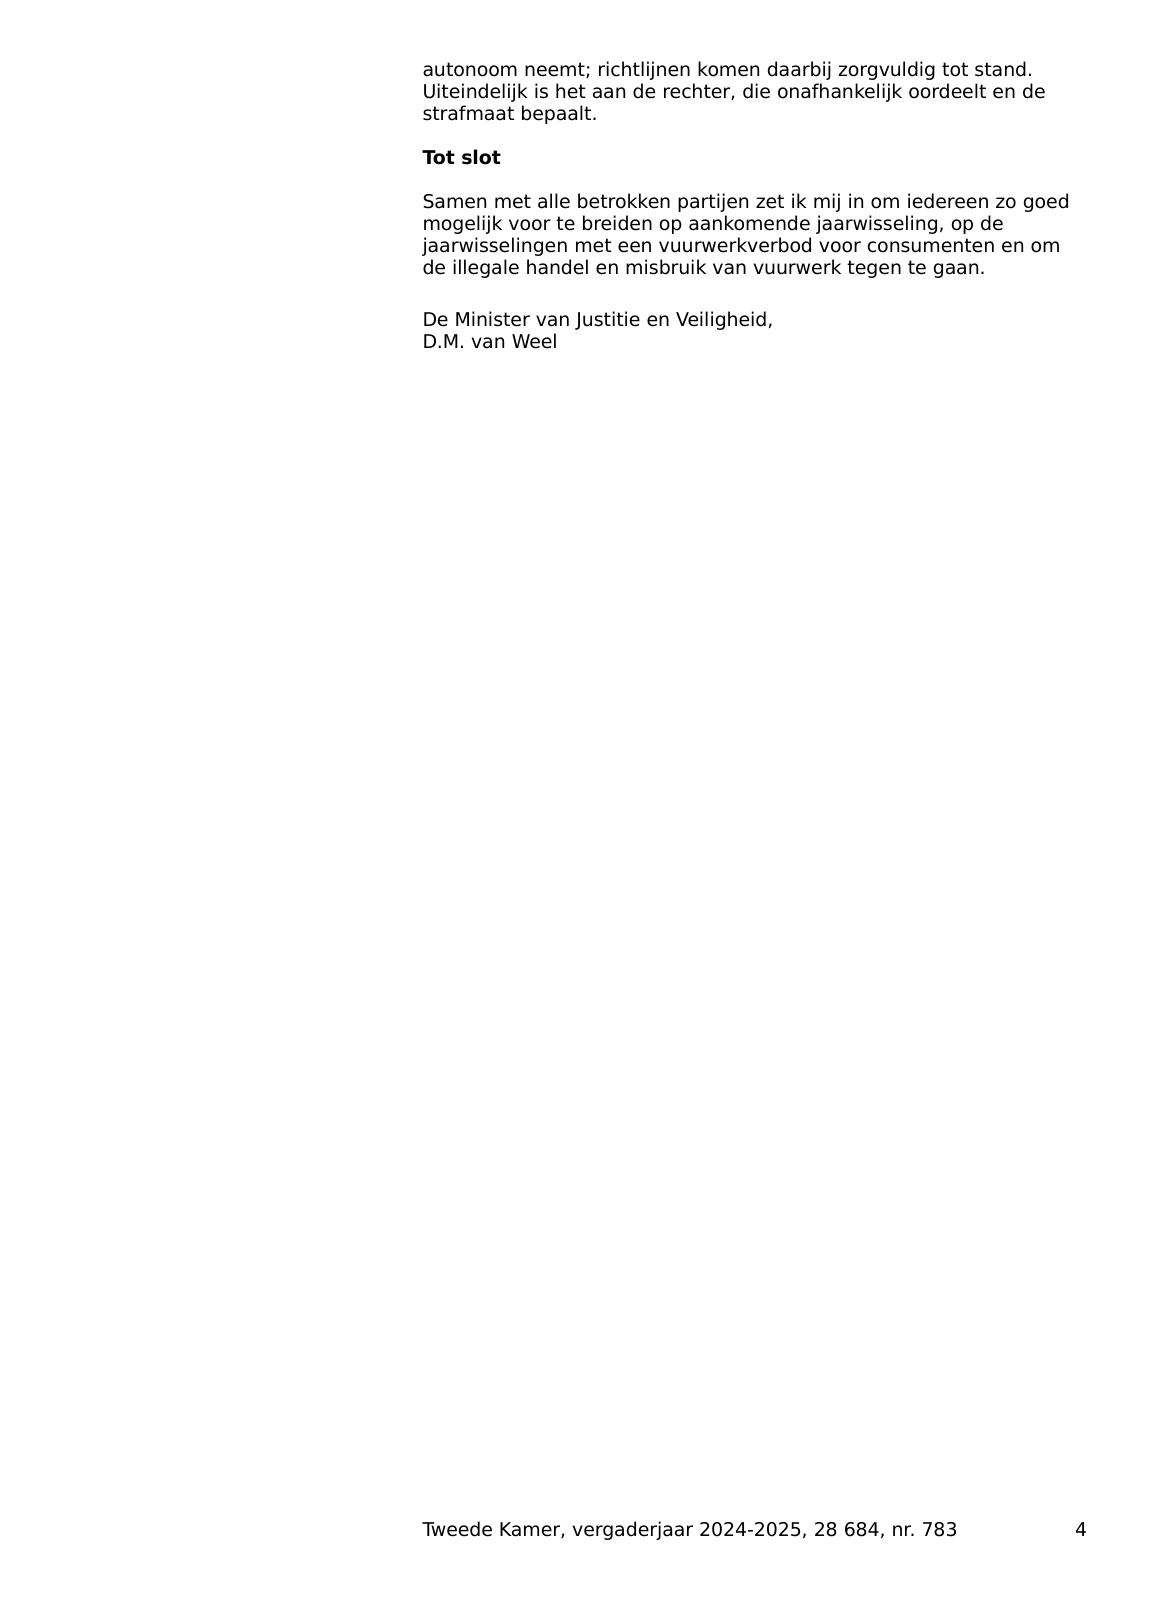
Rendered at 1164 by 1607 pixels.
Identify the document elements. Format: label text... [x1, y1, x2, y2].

text autonoom neemt; richtlijnen komen daarbij zorgvuldig tot stand. Uiteindelijk is het aan de rechter, die onafhankelijk oordeelt en de strafmaat bepaalt. [422, 59, 1087, 125]
subtitle Tot slot [422, 147, 1087, 169]
text De Minister van Justitie en Veiligheid, D.M. van Weel [422, 309, 1087, 353]
text Samen met alle betrokken partijen zet ik mij in om iedereen zo goed mogelijk voor te breiden op aankomende jaarwisseling, op de jaarwisselingen met een vuurwerkverbod voor consumenten en om de illegale handel en misbruik van vuurwerk tegen te gaan. [422, 191, 1087, 279]
